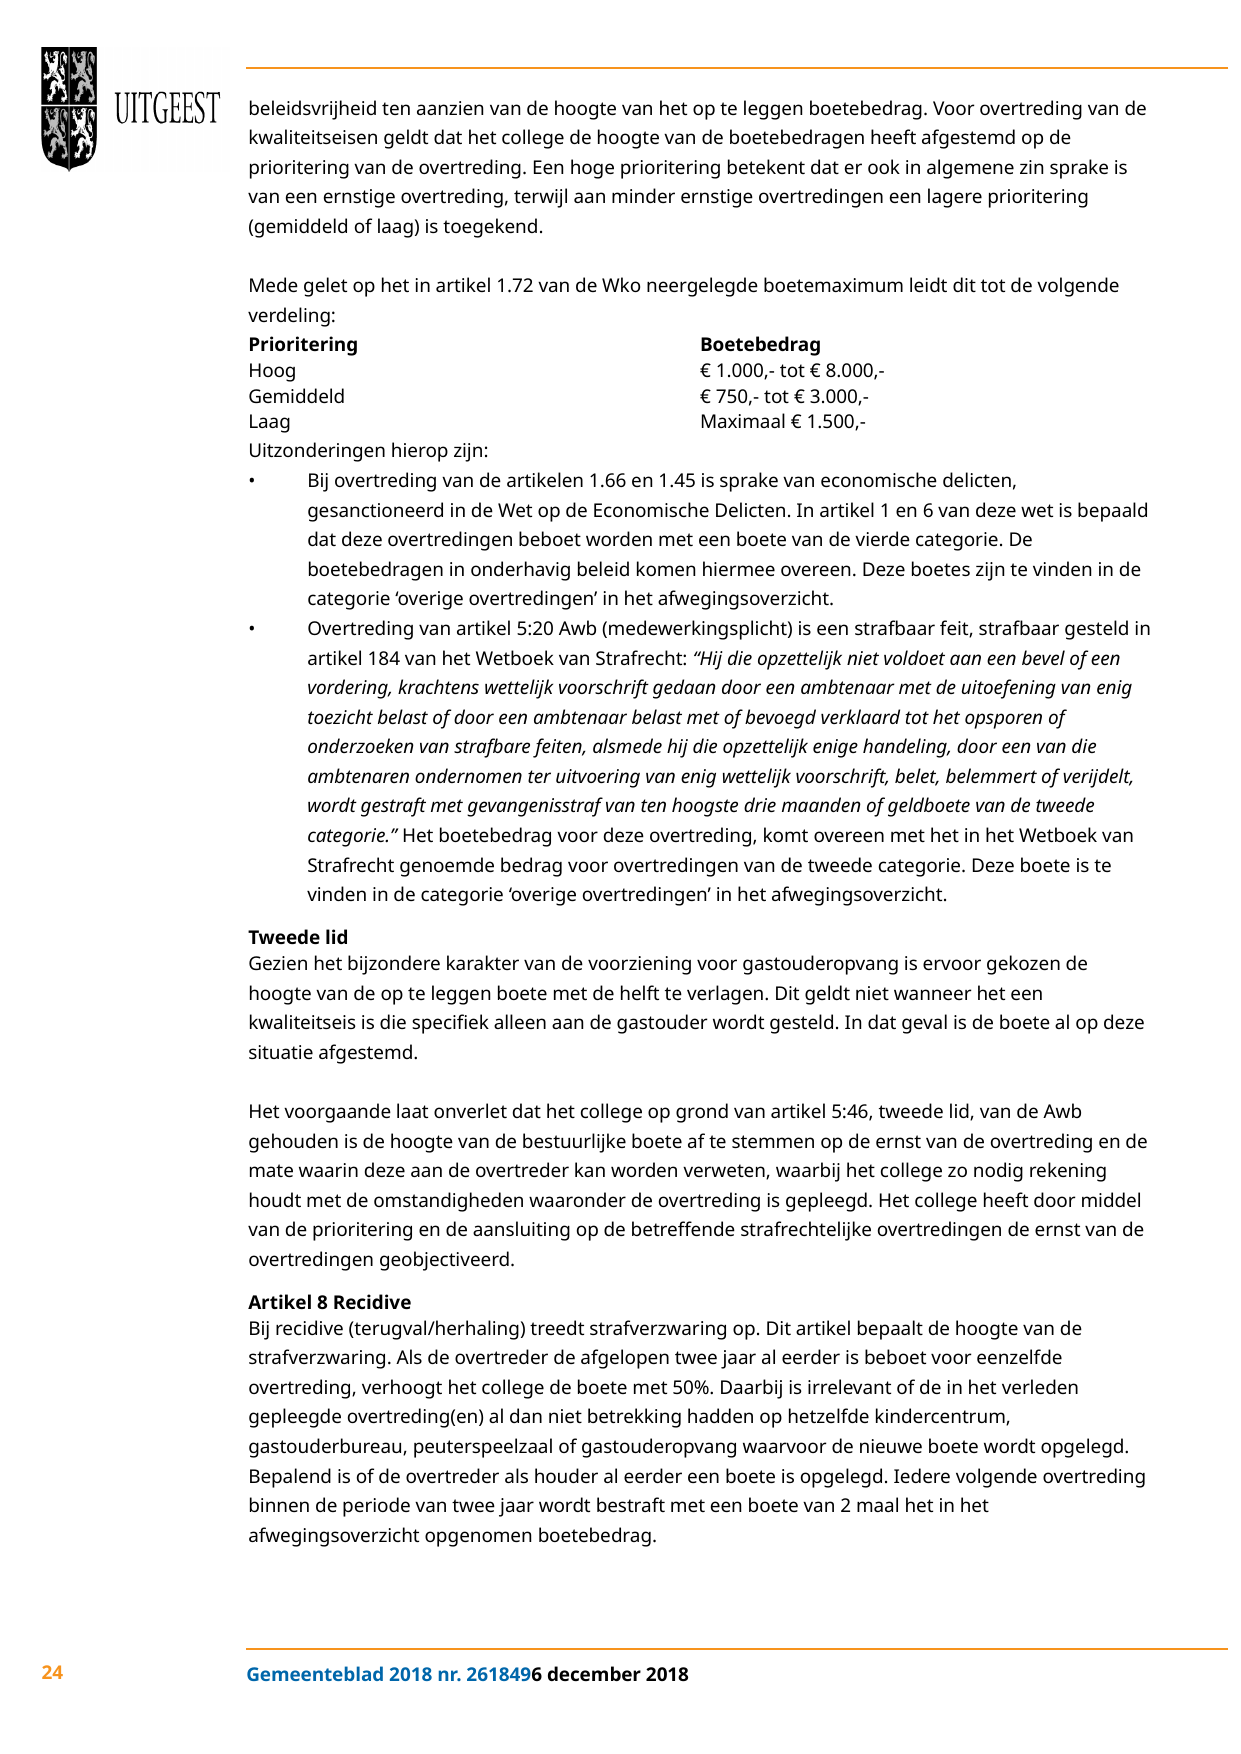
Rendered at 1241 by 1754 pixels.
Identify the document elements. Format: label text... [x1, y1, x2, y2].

text Tweede lid [248, 924, 1152, 950]
text beleidsvrijheid ten aanzien van de hoogte van het op te leggen boetebedrag. Voor overtreding van de kwaliteitseisen geldt dat het college de hoogte van de boetebedragen heeft afgestemd op de prioritering van de overtreding. Een hoge prioritering betekent dat er ook in algemene zin sprake is van een ernstige overtreding, terwijl aan minder ernstige overtredingen een lagere prioritering (gemiddeld of laag) is toegekend. [248, 95, 1152, 239]
table_cell € 750,- tot € 3.000,- [700, 383, 1152, 409]
table_cell Laag [248, 409, 700, 434]
text Het voorgaande laat onverlet dat het college op grond van artikel 5:46, tweede lid, van de Awb gehouden is de hoogte van de bestuurlijke boete af te stemmen op de ernst van de overtreding en de mate waarin deze aan de overtreder kan worden verweten, waarbij het college zo nodig rekening houdt met de omstandigheden waaronder de overtreding is gepleegd. Het college heeft door middel van de prioritering en de aansluiting op de betreffende strafrechtelijke overtredingen de ernst van de overtredingen geobjectiveerd. [248, 1098, 1152, 1272]
text Mede gelet op het in artikel 1.72 van de Wko neergelegde boetemaximum leidt dit tot de volgende verdeling: [248, 272, 1152, 328]
table_cell Hoog [248, 357, 700, 383]
text Bij recidive (terugval/herhaling) treedt strafverzwaring op. Dit artikel bepaalt de hoogte van de strafverzwaring. Als de overtreder de afgelopen twee jaar al eerder is beboet voor eenzelfde overtreding, verhoogt het college de boete met 50%. Daarbij is irrelevant of de in het verleden gepleegde overtreding(en) al dan niet betrekking hadden op hetzelfde kindercentrum, gastouderbureau, peuterspeelzaal of gastouderopvang waarvoor de nieuwe boete wordt opgelegd. Bepalend is of de overtreder als houder al eerder een boete is opgelegd. Iedere volgende overtreding binnen de periode van twee jaar wordt bestraft met een boete van 2 maal het in het afwegingsoverzicht opgenomen boetebedrag. [248, 1315, 1152, 1548]
table_cell € 1.000,- tot € 8.000,- [700, 357, 1152, 383]
list Overtreding van artikel 5:20 Awb (medewerkingsplicht) is een strafbaar feit, strafbaar gesteld in artikel 184 van het Wetboek van Strafrecht: “Hij die opzettelijk niet voldoet aan een bevel of een vordering, krachtens wettelijk voorschrift gedaan door een ambtenaar met de uitoefening van enig toezicht belast of door een ambtenaar belast met of bevoegd verklaard tot het opsporen of onderzoeken van strafbare feiten, alsmede hij die opzettelijk enige handeling, door een van die ambtenaren ondernomen ter uitvoering van enig wettelijk voorschrift, belet, belemmert of verijdelt, wordt gestraft met gevangenisstraf van ten hoogste drie maanden of geldboete van de tweede categorie.” Het boetebedrag voor deze overtreding, komt overeen met het in het Wetboek van Strafrecht genoemde bedrag voor overtredingen van de tweede categorie. Deze boete is te vinden in de categorie ‘overige overtredingen’ in het afwegingsoverzicht. [248, 615, 1152, 907]
table_header Boetebedrag [700, 332, 1152, 357]
picture [41, 47, 231, 172]
text Artikel 8 Recidive [248, 1289, 1152, 1315]
list Bij overtreding van de artikelen 1.66 en 1.45 is sprake van economische delicten, gesanctioneerd in de Wet op de Economische Delicten. In artikel 1 en 6 van deze wet is bepaald dat deze overtredingen beboet worden met een boete van de vierde categorie. De boetebedragen in onderhavig beleid komen hiermee overeen. Deze boetes zijn te vinden in de categorie ‘overige overtredingen’ in het afwegingsoverzicht. [248, 467, 1152, 611]
text Gezien het bijzondere karakter van de voorziening voor gastouderopvang is ervoor gekozen de hoogte van de op te leggen boete met de helft te verlagen. Dit geldt niet wanneer het een kwaliteitseis is die specifiek alleen aan de gastouder wordt gesteld. In dat geval is de boete al op deze situatie afgestemd. [248, 950, 1152, 1065]
table_header Prioritering [248, 332, 700, 357]
table_cell Maximaal € 1.500,- [700, 409, 1152, 434]
text Uitzonderingen hierop zijn: [248, 438, 1152, 463]
table_cell Gemiddeld [248, 383, 700, 409]
